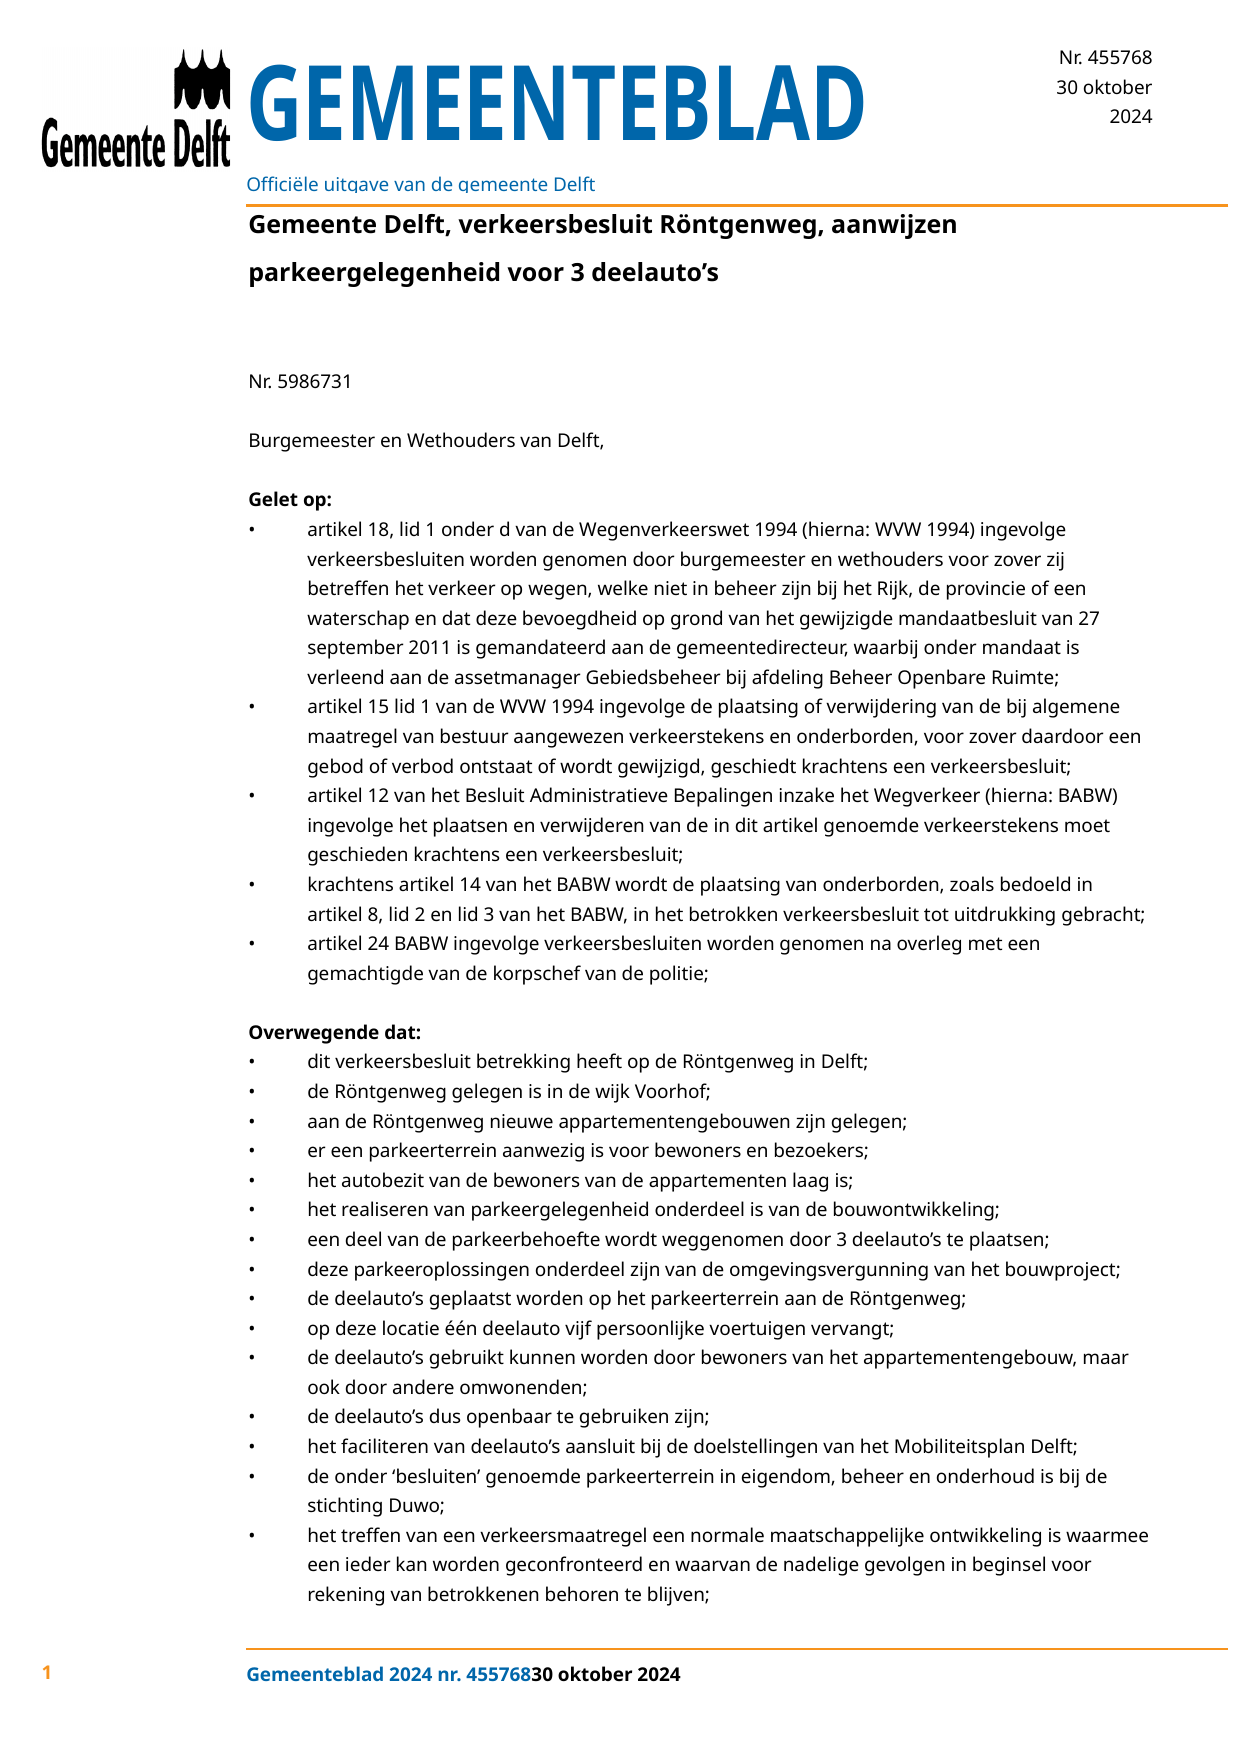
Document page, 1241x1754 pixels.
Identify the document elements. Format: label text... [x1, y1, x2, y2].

picture [41, 47, 231, 172]
text Gemeente Delft, verkeersbesluit Röntgenweg, aanwijzen parkeergelegenheid voor 3 deelauto’s [248, 207, 1152, 288]
list artikel 24 BABW ingevolge verkeersbesluiten worden genomen na overleg met een gemachtigde van de korpschef van de politie; [248, 930, 1152, 986]
list het realiseren van parkeergelegenheid onderdeel is van de bouwontwikkeling; [248, 1197, 1152, 1222]
list artikel 12 van het Besluit Administratieve Bepalingen inzake het Wegverkeer (hierna: BABW) ingevolge het plaatsen en verwijderen van de in dit artikel genoemde verkeerstekens moet geschieden krachtens een verkeersbesluit; [248, 782, 1152, 867]
text Nr. 5986731 [248, 368, 1152, 394]
text Overwegende dat: [248, 1019, 1152, 1045]
list het autobezit van de bewoners van de appartementen laag is; [248, 1167, 1152, 1193]
list het treffen van een verkeersmaatregel een normale maatschappelijke ontwikkeling is waarmee een ieder kan worden geconfronteerd en waarvan de nadelige gevolgen in beginsel voor rekening van betrokkenen behoren te blijven; [248, 1522, 1152, 1607]
list het faciliteren van deelauto’s aansluit bij de doelstellingen van het Mobiliteitsplan Delft; [248, 1433, 1152, 1459]
list dit verkeersbesluit betrekking heeft op de Röntgenweg in Delft; [248, 1049, 1152, 1074]
list de Röntgenweg gelegen is in de wijk Voorhof; [248, 1078, 1152, 1104]
list artikel 15 lid 1 van de WVW 1994 ingevolge de plaatsing of verwijdering van de bij algemene maatregel van bestuur aangewezen verkeerstekens en onderborden, voor zover daardoor een gebod of verbod ontstaat of wordt gewijzigd, geschiedt krachtens een verkeersbesluit; [248, 694, 1152, 778]
list artikel 18, lid 1 onder d van de Wegenverkeerswet 1994 (hierna: WVW 1994) ingevolge verkeersbesluiten worden genomen door burgemeester en wethouders voor zover zij betreffen het verkeer op wegen, welke niet in beheer zijn bij het Rijk, de provincie of een waterschap en dat deze bevoegdheid op grond van het gewijzigde mandaatbesluit van 27 september 2011 is gemandateerd aan de gemeentedirecteur, waarbij onder mandaat is verleend aan de assetmanager Gebiedsbeheer bij afdeling Beheer Openbare Ruimte; [248, 516, 1152, 690]
list de deelauto’s gebruikt kunnen worden door bewoners van het appartementengebouw, maar ook door andere omwonenden; [248, 1344, 1152, 1400]
list op deze locatie één deelauto vijf persoonlijke voertuigen vervangt; [248, 1315, 1152, 1341]
text Burgemeester en Wethouders van Delft, [248, 427, 1152, 453]
list de onder ‘besluiten’ genoemde parkeerterrein in eigendom, beheer en onderhoud is bij de stichting Duwo; [248, 1463, 1152, 1518]
list krachtens artikel 14 van het BABW wordt de plaatsing van onderborden, zoals bedoeld in artikel 8, lid 2 en lid 3 van het BABW, in het betrokken verkeersbesluit tot uitdrukking gebracht; [248, 871, 1152, 926]
text Gelet op: [248, 487, 1152, 512]
list de deelauto’s geplaatst worden op het parkeerterrein aan de Röntgenweg; [248, 1285, 1152, 1311]
list aan de Röntgenweg nieuwe appartementengebouwen zijn gelegen; [248, 1108, 1152, 1133]
list er een parkeerterrein aanwezig is voor bewoners en bezoekers; [248, 1137, 1152, 1163]
list een deel van de parkeerbehoefte wordt weggenomen door 3 deelauto’s te plaatsen; [248, 1226, 1152, 1252]
list deze parkeeroplossingen onderdeel zijn van de omgevingsvergunning van het bouwproject; [248, 1256, 1152, 1281]
list de deelauto’s dus openbaar te gebruiken zijn; [248, 1404, 1152, 1429]
